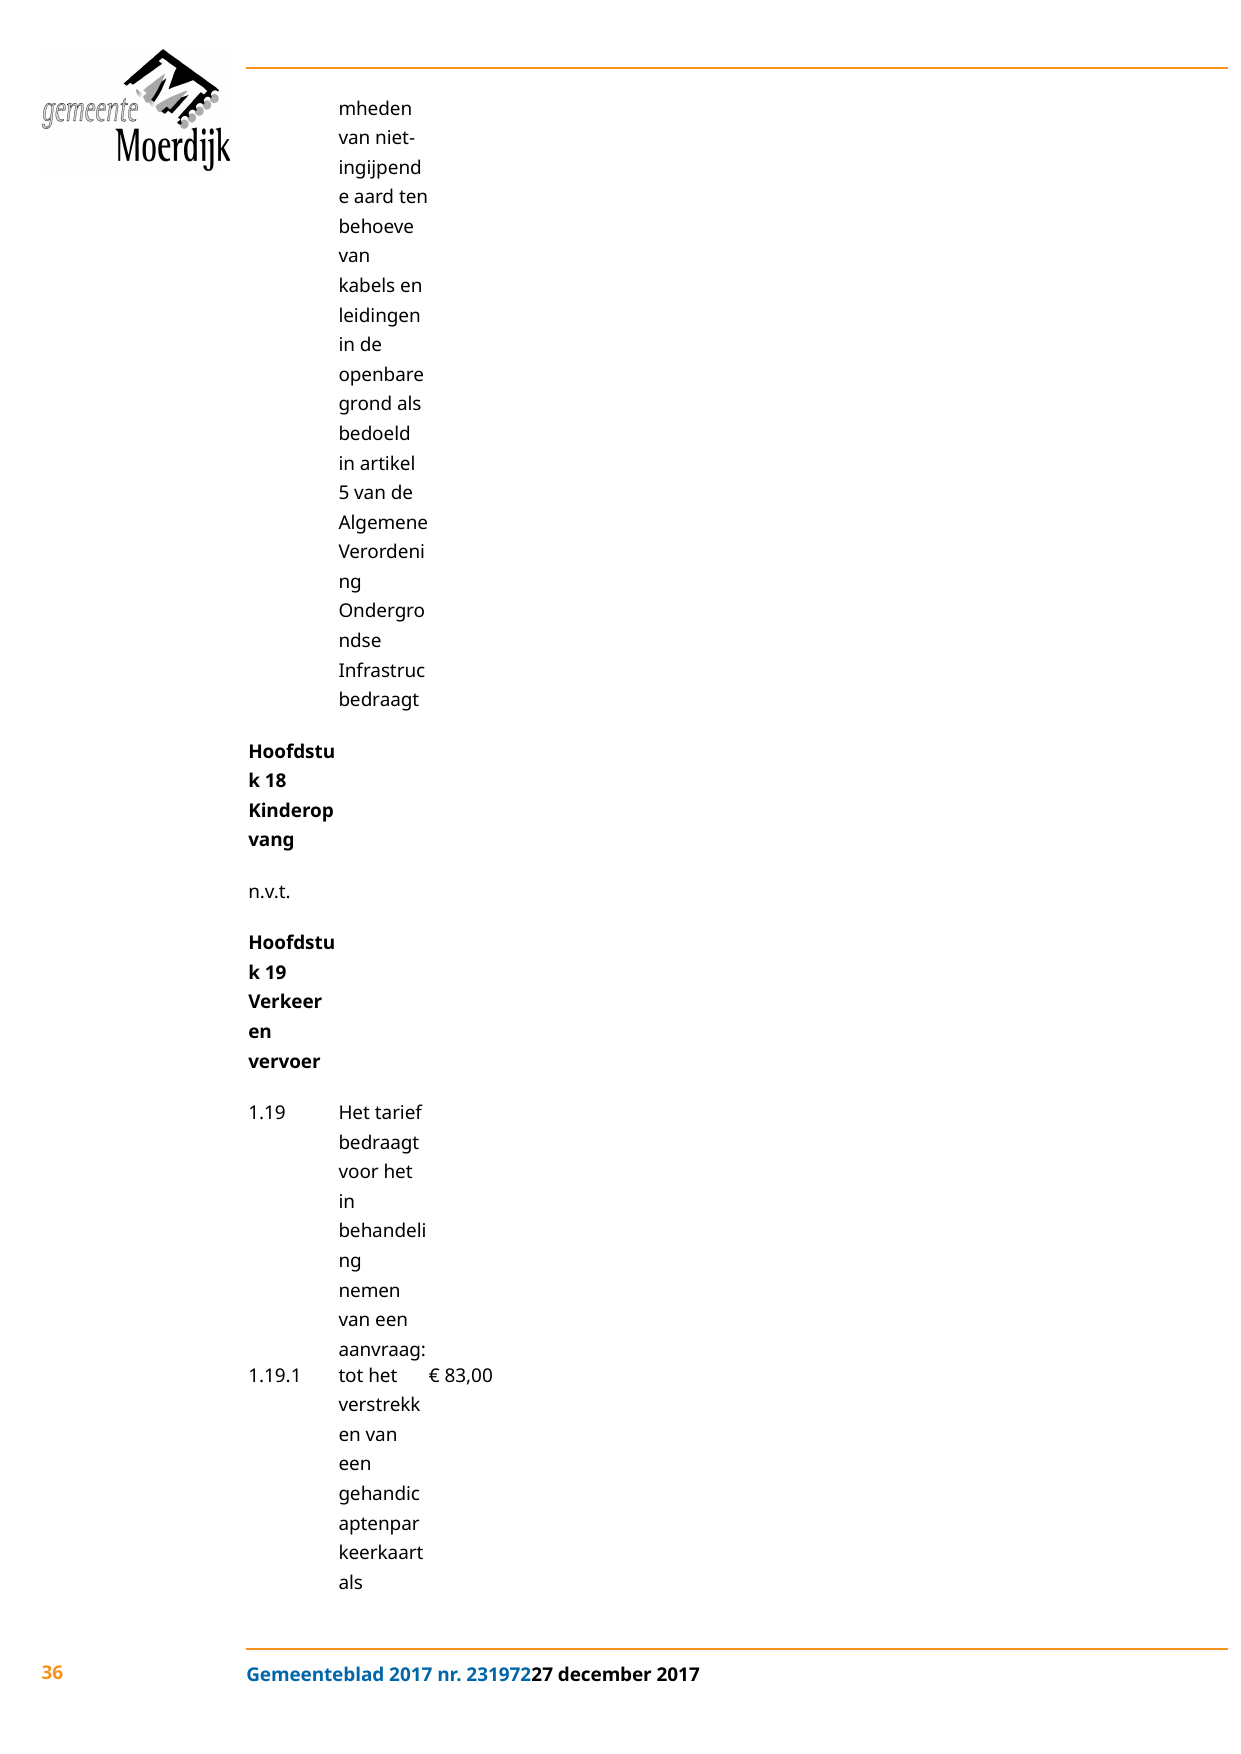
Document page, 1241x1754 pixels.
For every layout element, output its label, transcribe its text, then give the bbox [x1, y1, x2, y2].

table_cell n.v.t. [248, 878, 338, 904]
table_cell Hoofdstuk 19 Verkeer en vervoer [248, 930, 338, 1074]
table_cell 1.19 [248, 1099, 338, 1362]
table_cell [429, 1099, 519, 1362]
table_cell tot het verstrekken van een gehandicaptenparkeerkaart als [338, 1362, 429, 1594]
table_cell mheden van niet-ingijpende aard ten behoeve van kabels en leidingen in de openbare grond als bedoeld in artikel 5 van de Algemene Verordening Ondergrondse Infrastruc bedraagt [338, 95, 429, 712]
table_cell [248, 1074, 338, 1099]
table_cell [248, 853, 338, 878]
table_cell Hoofdstuk 18 Kinderopvang [248, 738, 338, 852]
table_cell 1.19.1 [248, 1362, 338, 1594]
table_cell [248, 95, 338, 712]
table_cell [429, 95, 519, 712]
table_cell € 83,00 [429, 1362, 519, 1594]
table_cell Het tarief bedraagt voor het in behandeling nemen van een aanvraag: [338, 1099, 429, 1362]
table_cell [248, 712, 338, 738]
table_cell [248, 904, 338, 929]
picture [41, 47, 231, 172]
